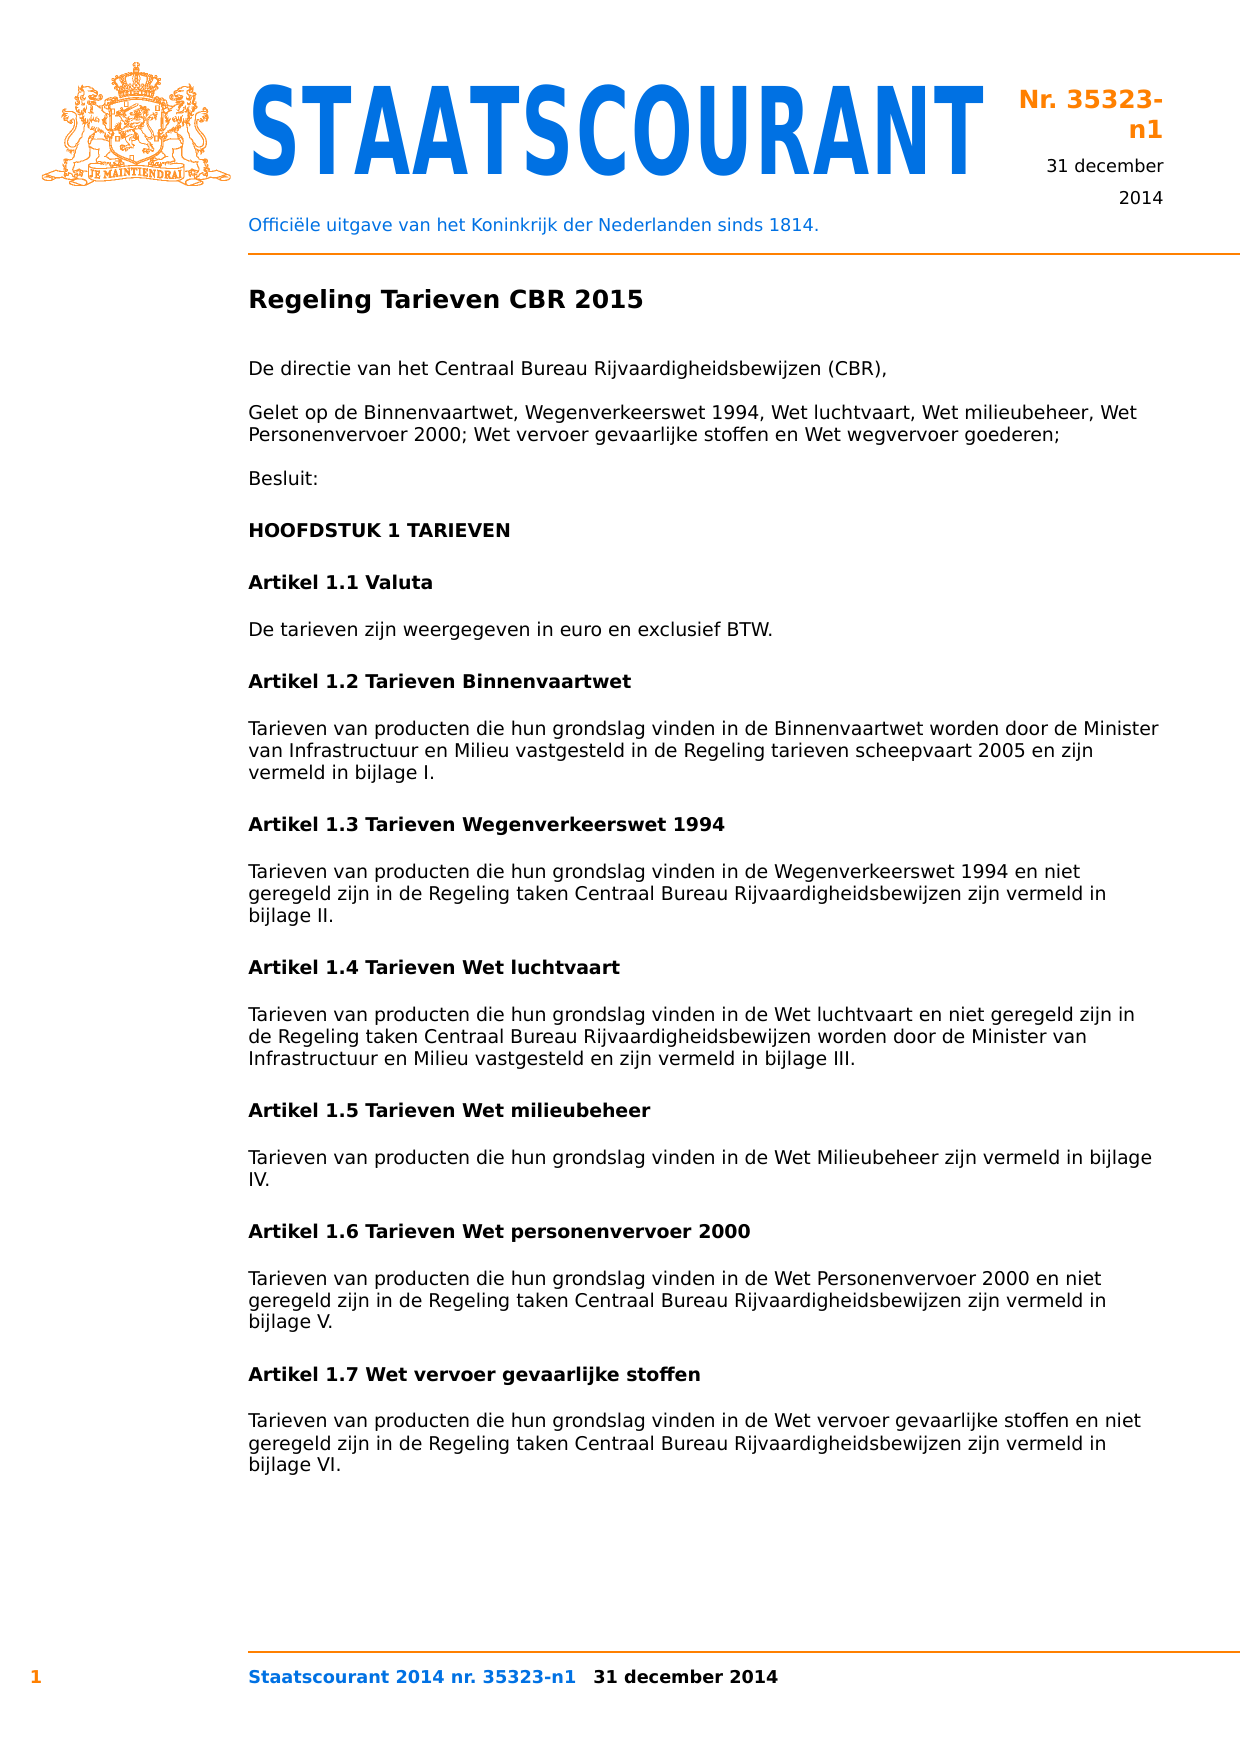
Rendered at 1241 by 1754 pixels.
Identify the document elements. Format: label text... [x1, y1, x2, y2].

table_header [25, 62, 248, 253]
text Tarieven van producten die hun grondslag vinden in de Wet luchtvaart en niet geregeld zijn in de Regeling taken Centraal Bureau Rijvaardigheidsbewijzen worden door de Minister van Infrastructuur en Milieu vastgesteld en zijn vermeld in bijlage III. [248, 1004, 1163, 1069]
subtitle Artikel 1.6 Tarieven Wet personenvervoer 2000 [248, 1221, 1163, 1242]
text Tarieven van producten die hun grondslag vinden in de Binnenvaartwet worden door de Minister van Infrastructuur en Milieu vastgesteld in de Regeling tarieven scheepvaart 2005 en zijn vermeld in bijlage I. [248, 718, 1163, 784]
subtitle Artikel 1.5 Tarieven Wet milieubeheer [248, 1099, 1163, 1122]
table_header Nr. 35323-n1 [998, 62, 1240, 150]
text De directie van het Centraal Bureau Rijvaardigheidsbewijzen (CBR), [248, 358, 1163, 380]
text Besluit: [248, 468, 1163, 490]
subtitle Artikel 1.1 Valuta [248, 572, 1163, 594]
text Gelet op de Binnenvaartwet, Wegenverkeerswet 1994, Wet luchtvaart, Wet milieubeheer, Wet Personenvervoer 2000; Wet vervoer gevaarlijke stoffen en Wet wegvervoer goederen; [248, 402, 1163, 446]
table_cell 31 december [998, 150, 1240, 182]
text Tarieven van producten die hun grondslag vinden in de Wet vervoer gevaarlijke stoffen en niet geregeld zijn in de Regeling taken Centraal Bureau Rijvaardigheidsbewijzen zijn vermeld in bijlage VI. [248, 1410, 1163, 1476]
text De tarieven zijn weergegeven in euro en exclusief BTW. [248, 619, 1163, 641]
subtitle Artikel 1.2 Tarieven Binnenvaartwet [248, 671, 1163, 693]
subtitle Artikel 1.3 Tarieven Wegenverkeerswet 1994 [248, 814, 1163, 836]
text Tarieven van producten die hun grondslag vinden in de Wet Personenvervoer 2000 en niet geregeld zijn in de Regeling taken Centraal Bureau Rijvaardigheidsbewijzen zijn vermeld in bijlage V. [248, 1267, 1163, 1333]
subtitle Artikel 1.4 Tarieven Wet luchtvaart [248, 957, 1163, 979]
subtitle HOOFDSTUK 1 TARIEVEN [248, 520, 1163, 542]
table_cell Officiële uitgave van het Koninkrijk der Nederlanden sinds 1814. [248, 215, 1240, 253]
picture [41, 62, 231, 186]
text Tarieven van producten die hun grondslag vinden in de Wegenverkeerswet 1994 en niet geregeld zijn in de Regeling taken Centraal Bureau Rijvaardigheidsbewijzen zijn vermeld in bijlage II. [248, 861, 1163, 927]
subtitle Artikel 1.7 Wet vervoer gevaarlijke stoffen [248, 1363, 1163, 1385]
text Tarieven van producten die hun grondslag vinden in de Wet Milieubeheer zijn vermeld in bijlage IV. [248, 1147, 1163, 1191]
table_cell 2014 [998, 183, 1240, 215]
table_header STAATSCOURANT [248, 62, 998, 215]
subtitle Regeling Tarieven CBR 2015 [248, 285, 1163, 314]
